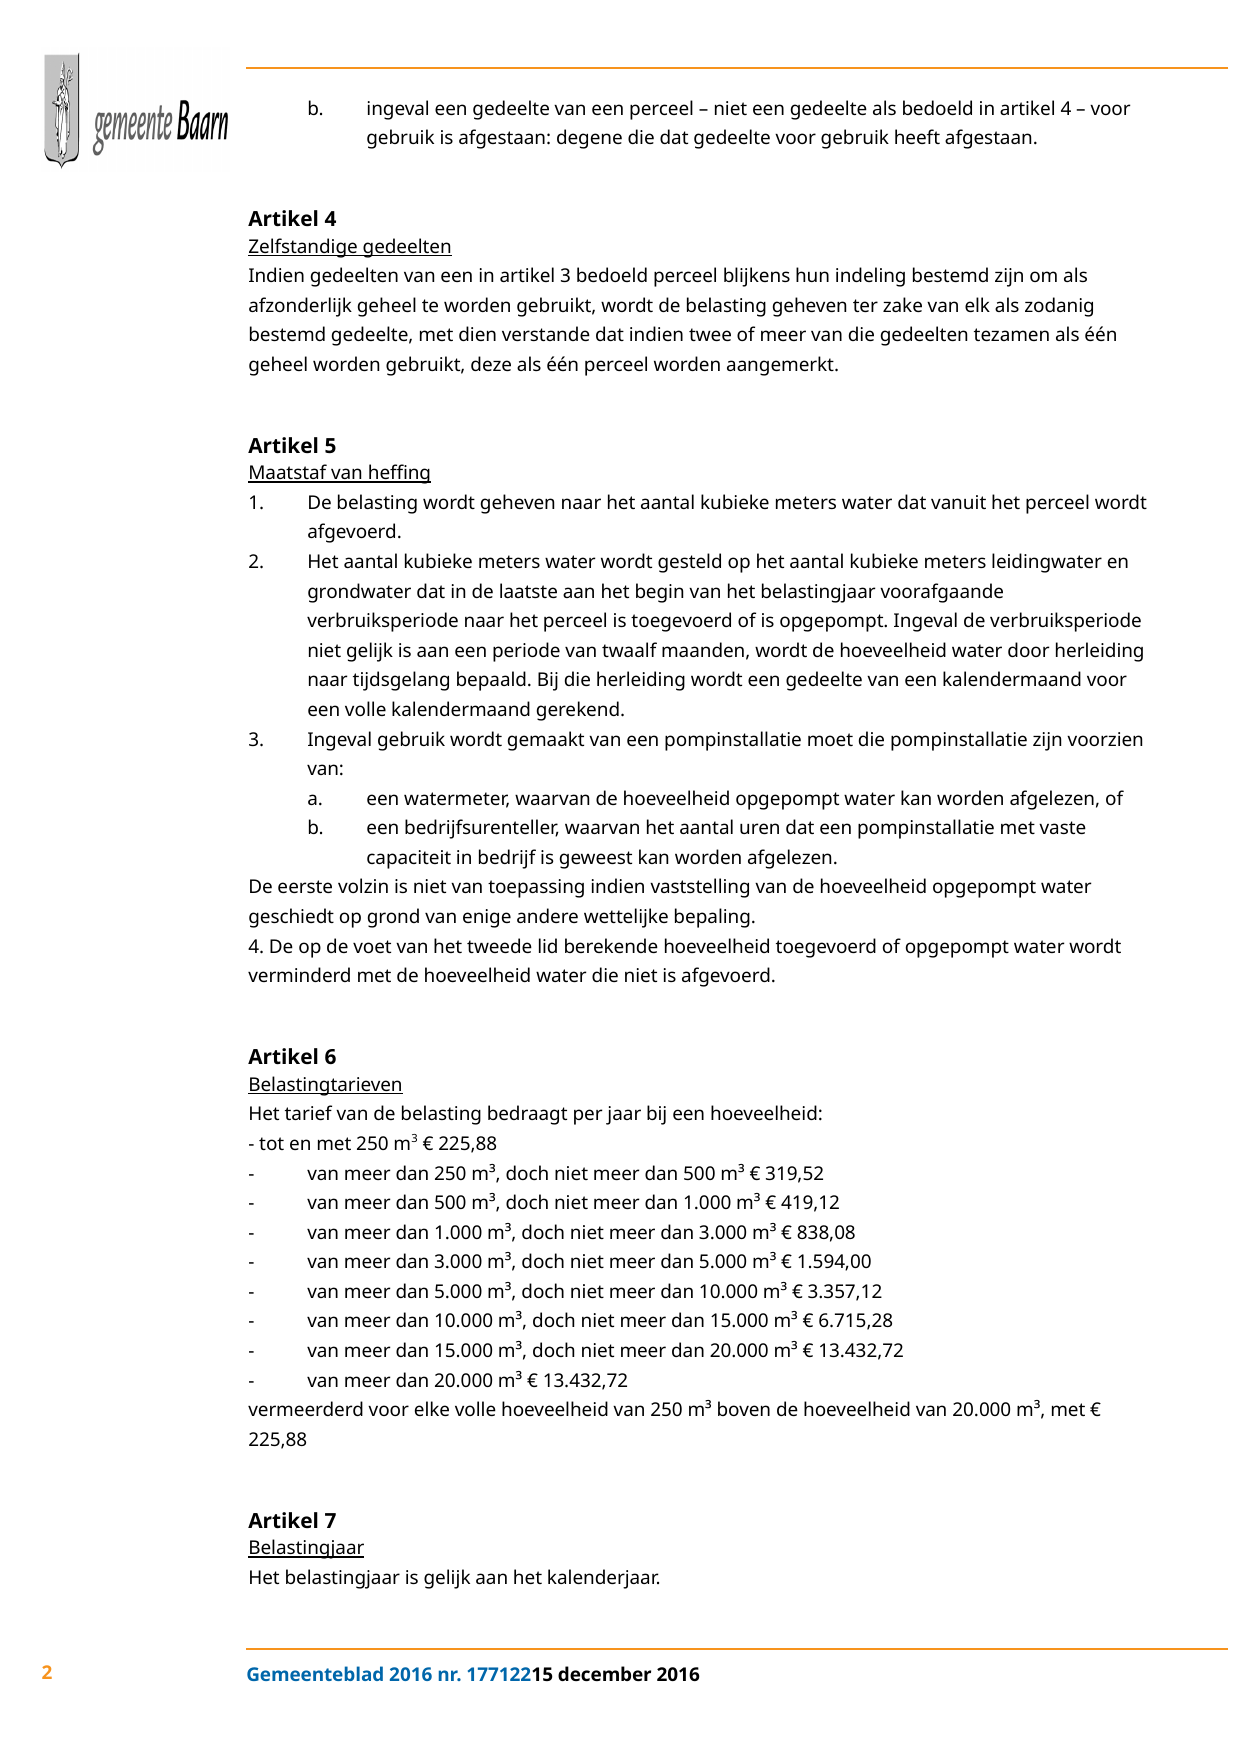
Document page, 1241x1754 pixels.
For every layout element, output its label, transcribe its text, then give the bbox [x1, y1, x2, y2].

list ingeval een gedeelte van een perceel – niet een gedeelte als bedoeld in artikel 4 – voor gebruik is afgestaan: degene die dat gedeelte voor gebruik heeft afgestaan. [307, 95, 1152, 150]
text Belastingtarieven [248, 1071, 1152, 1097]
text - tot en met 250 m3 € 225,88 [248, 1130, 1152, 1156]
list van meer dan 15.000 m³, doch niet meer dan 20.000 m³ € 13.432,72 [248, 1337, 1152, 1363]
list van meer dan 1.000 m³, doch niet meer dan 3.000 m³ € 838,08 [248, 1219, 1152, 1244]
text Artikel 5 [248, 431, 1152, 459]
text Artikel 6 [248, 1042, 1152, 1071]
text Artikel 7 [248, 1506, 1152, 1534]
picture [41, 47, 231, 172]
text Belastingjaar [248, 1534, 1152, 1560]
list Ingeval gebruik wordt gemaakt van een pompinstallatie moet die pompinstallatie zijn voorzien van: [248, 726, 1152, 781]
text 4. De op de voet van het tweede lid berekende hoeveelheid toegevoerd of opgepompt water wordt verminderd met de hoeveelheid water die niet is afgevoerd. [248, 933, 1152, 988]
list een watermeter, waarvan de hoeveelheid opgepompt water kan worden afgelezen, of [307, 785, 1152, 811]
text Het tarief van de belasting bedraagt per jaar bij een hoeveelheid: [248, 1101, 1152, 1126]
text De eerste volzin is niet van toepassing indien vaststelling van de hoeveelheid opgepompt water geschiedt op grond van enige andere wettelijke bepaling. [248, 874, 1152, 929]
list een bedrijfsurenteller, waarvan het aantal uren dat een pompinstallatie met vaste capaciteit in bedrijf is geweest kan worden afgelezen. [307, 814, 1152, 870]
list van meer dan 20.000 m³ € 13.432,72 [248, 1367, 1152, 1392]
text Het belastingjaar is gelijk aan het kalenderjaar. [248, 1564, 1152, 1590]
list van meer dan 250 m³, doch niet meer dan 500 m³ € 319,52 [248, 1160, 1152, 1185]
text vermeerderd voor elke volle hoeveelheid van 250 m³ boven de hoeveelheid van 20.000 m³, met € 225,88 [248, 1396, 1152, 1452]
text Maatstaf van heffing [248, 459, 1152, 485]
text Artikel 4 [248, 204, 1152, 233]
list van meer dan 500 m³, doch niet meer dan 1.000 m³ € 419,12 [248, 1189, 1152, 1215]
list van meer dan 3.000 m³, doch niet meer dan 5.000 m³ € 1.594,00 [248, 1248, 1152, 1274]
list De belasting wordt geheven naar het aantal kubieke meters water dat vanuit het perceel wordt afgevoerd. [248, 489, 1152, 544]
text Indien gedeelten van een in artikel 3 bedoeld perceel blijkens hun indeling bestemd zijn om als afzonderlijk geheel te worden gebruikt, wordt de belasting geheven ter zake van elk als zodanig bestemd gedeelte, met dien verstande dat indien twee of meer van die gedeelten tezamen als één geheel worden gebruikt, deze als één perceel worden aangemerkt. [248, 262, 1152, 377]
list van meer dan 5.000 m³, doch niet meer dan 10.000 m³ € 3.357,12 [248, 1278, 1152, 1304]
list Het aantal kubieke meters water wordt gesteld op het aantal kubieke meters leidingwater en grondwater dat in de laatste aan het begin van het belastingjaar voorafgaande verbruiksperiode naar het perceel is toegevoerd of is opgepompt. Ingeval de verbruiksperiode niet gelijk is aan een periode van twaalf maanden, wordt de hoeveelheid water door herleiding naar tijdsgelang bepaald. Bij die herleiding wordt een gedeelte van een kalendermaand voor een volle kalendermaand gerekend. [248, 548, 1152, 722]
list van meer dan 10.000 m³, doch niet meer dan 15.000 m³ € 6.715,28 [248, 1308, 1152, 1333]
text Zelfstandige gedeelten [248, 233, 1152, 258]
